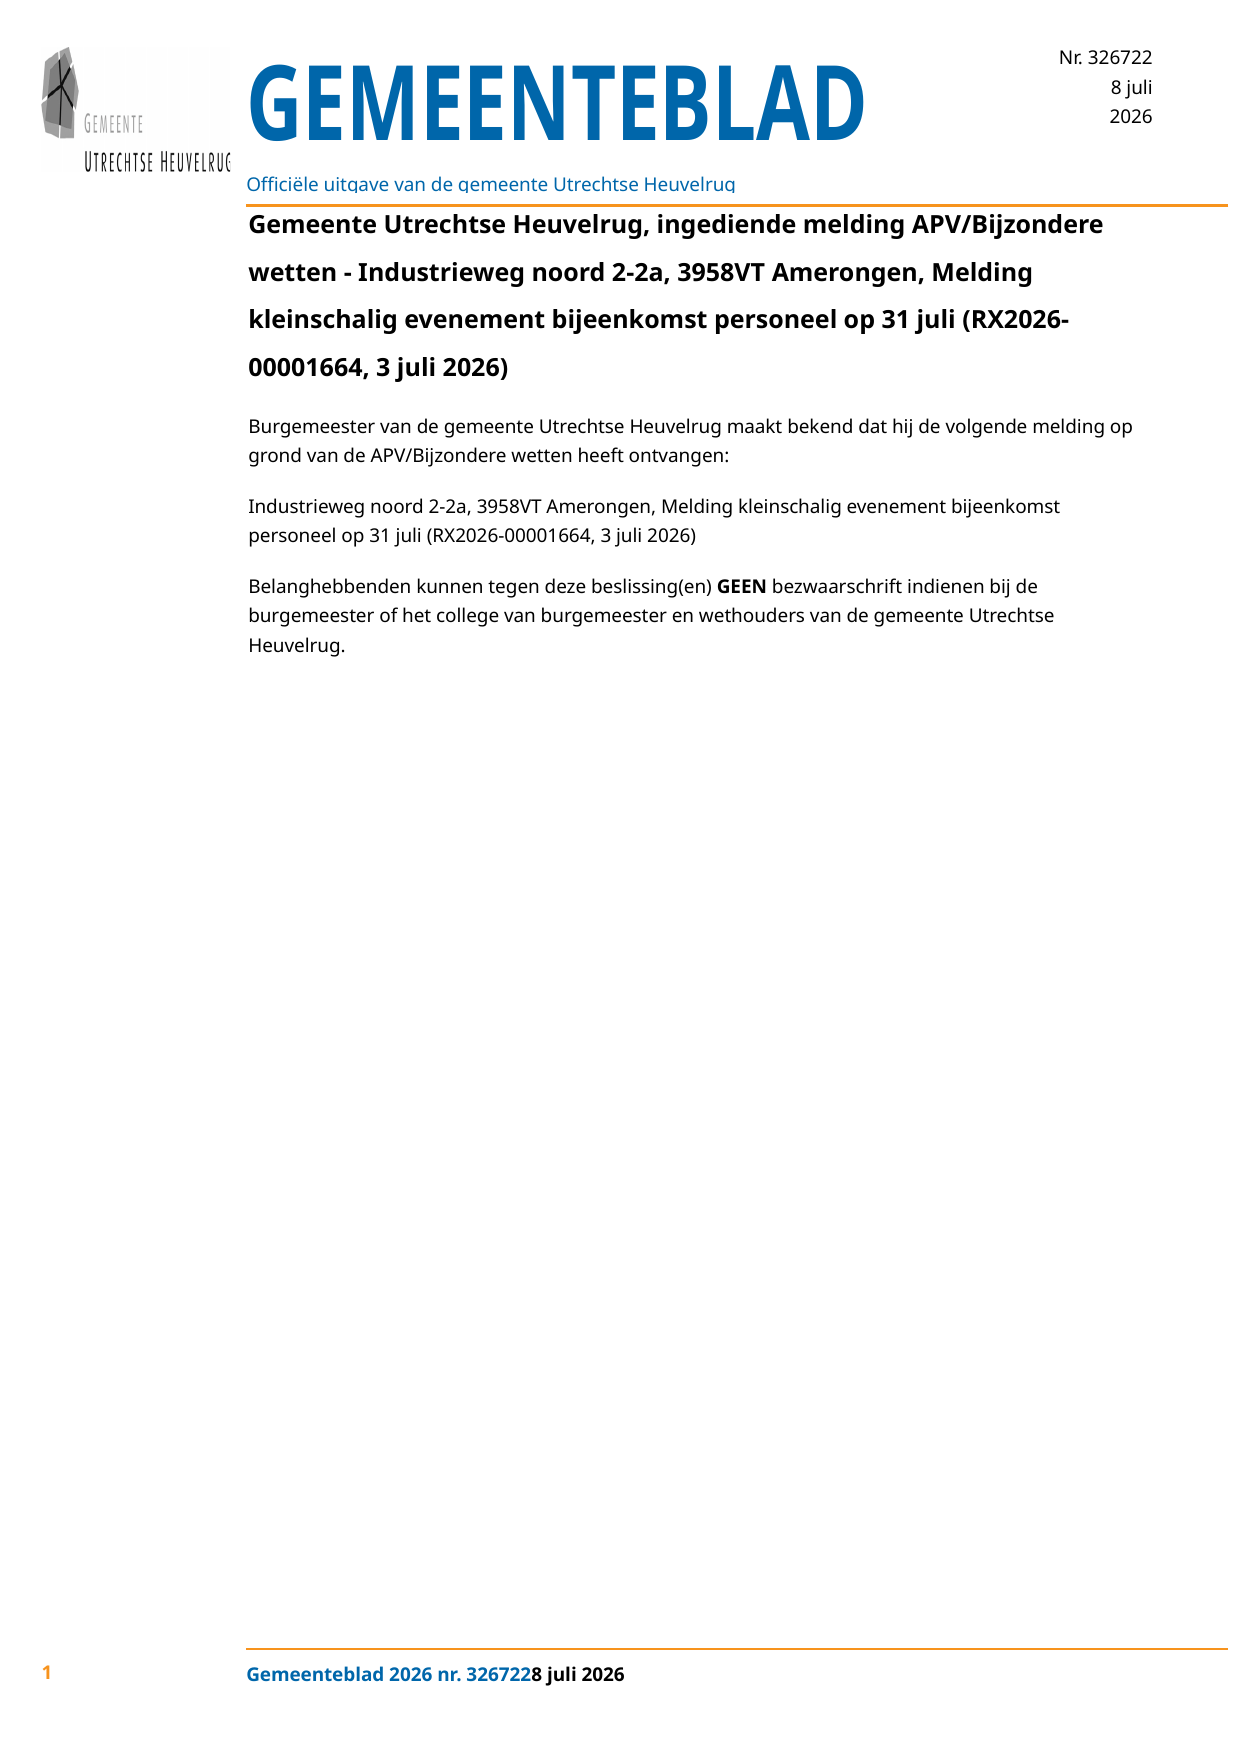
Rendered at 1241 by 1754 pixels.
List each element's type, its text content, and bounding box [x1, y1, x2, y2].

text Gemeente Utrechtse Heuvelrug, ingediende melding APV/Bijzondere wetten - Industrieweg noord 2-2a, 3958VT Amerongen, Melding kleinschalig evenement bijeenkomst personeel op 31 juli (RX2026-00001664, 3 juli 2026) [248, 207, 1152, 384]
text Burgemeester van de gemeente Utrechtse Heuvelrug maakt bekend dat hij de volgende melding op grond van de APV/Bijzondere wetten heeft ontvangen: [248, 413, 1152, 468]
picture [41, 47, 231, 172]
text Industrieweg noord 2-2a, 3958VT Amerongen, Melding kleinschalig evenement bijeenkomst personeel op 31 juli (RX2026-00001664, 3 juli 2026) [248, 493, 1152, 548]
text Belanghebbenden kunnen tegen deze beslissing(en) GEEN bezwaarschrift indienen bij de burgemeester of het college van burgemeester en wethouders van de gemeente Utrechtse Heuvelrug. [248, 573, 1152, 658]
